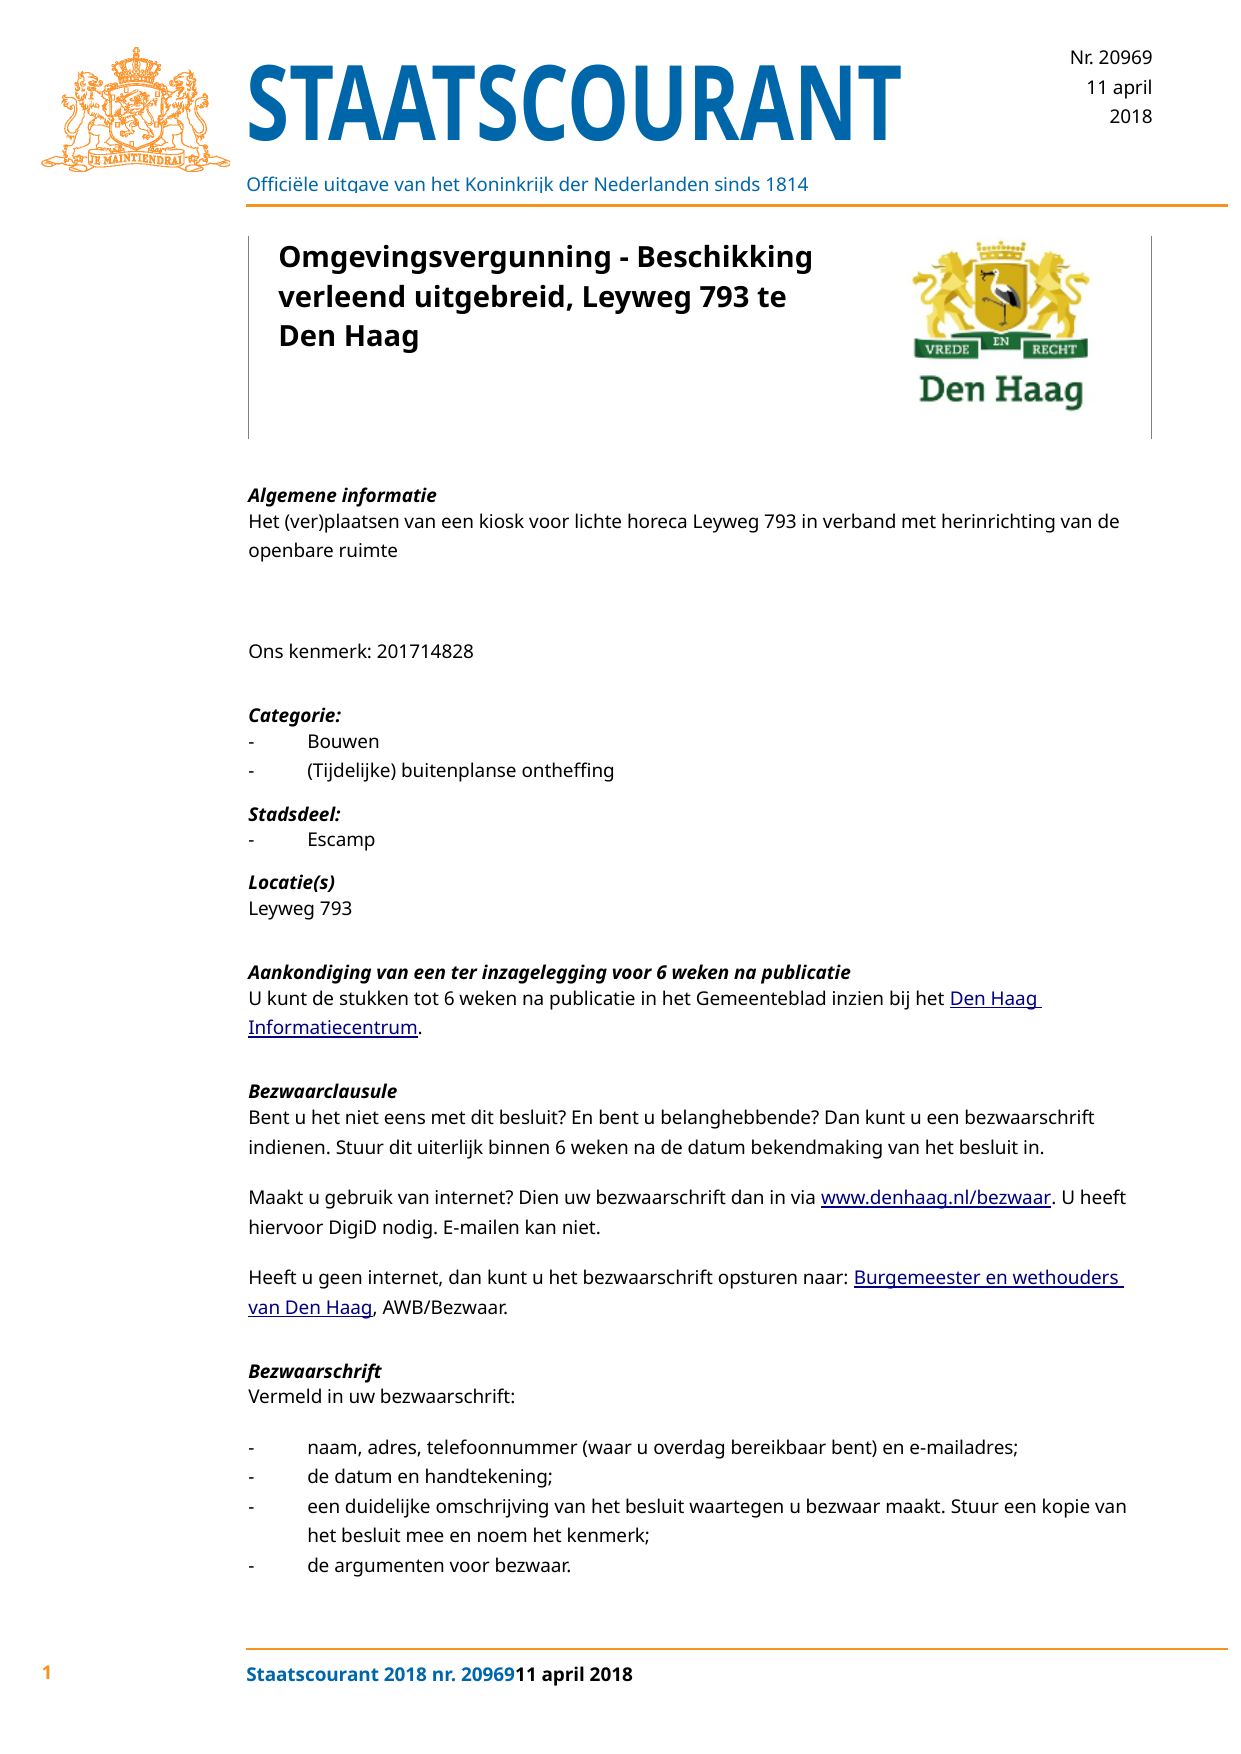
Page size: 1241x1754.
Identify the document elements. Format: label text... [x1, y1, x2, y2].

text U kunt de stukken tot 6 weken na publicatie in het Gemeenteblad inzien bij het Den Haag Informatiecentrum. [248, 985, 1152, 1040]
text Algemene informatie [248, 482, 1152, 508]
list de argumenten voor bezwaar. [248, 1552, 1152, 1578]
list de datum en handtekening; [248, 1463, 1152, 1489]
table_header Omgevingsvergunning - Beschikking verleend uitgebreid, Leyweg 793 te Den Haag [249, 236, 850, 439]
table_header [850, 414, 1151, 439]
table_header [850, 236, 899, 413]
text Het (ver)plaatsen van een kiosk voor lichte horeca Leyweg 793 in verband met herinrichting van de openbare ruimte [248, 508, 1152, 563]
list (Tijdelijke) buitenplanse ontheffing [248, 758, 1152, 783]
text Ons kenmerk: 201714828 [248, 638, 1152, 664]
text Vermeld in uw bezwaarschrift: [248, 1383, 1152, 1409]
text Bent u het niet eens met dit besluit? En bent u belanghebbende? Dan kunt u een bezwaarschrift indienen. Stuur dit uiterlijk binnen 6 weken na de datum bekendmaking van het besluit in. [248, 1104, 1152, 1159]
text Bezwaarclausule [248, 1078, 1152, 1104]
picture [41, 47, 231, 172]
text Leyweg 793 [248, 895, 1152, 921]
text Bezwaarschrift [248, 1358, 1152, 1383]
text Locatie(s) [248, 869, 1152, 895]
text Categorie: [248, 702, 1152, 728]
text Stadsdeel: [248, 801, 1152, 826]
text Aankondiging van een ter inzagelegging voor 6 weken na publicatie [248, 959, 1152, 985]
list naam, adres, telefoonnummer (waar u overdag bereikbaar bent) en e-mailadres; [248, 1434, 1152, 1460]
text Heeft u geen internet, dan kunt u het bezwaarschrift opsturen naar: Burgemeester en wethouders van Den Haag, AWB/Bezwaar. [248, 1264, 1152, 1319]
list Bouwen [248, 728, 1152, 754]
list Escamp [248, 826, 1152, 852]
list een duidelijke omschrijving van het besluit waartegen u bezwaar maakt. Stuur een kopie van het besluit mee en noem het kenmerk; [248, 1493, 1152, 1548]
picture [899, 236, 1103, 414]
table_header [1103, 236, 1151, 413]
text Maakt u gebruik van internet? Dien uw bezwaarschrift dan in via www.denhaag.nl/bezwaar. U heeft hiervoor DigiD nodig. E-mailen kan niet. [248, 1184, 1152, 1239]
